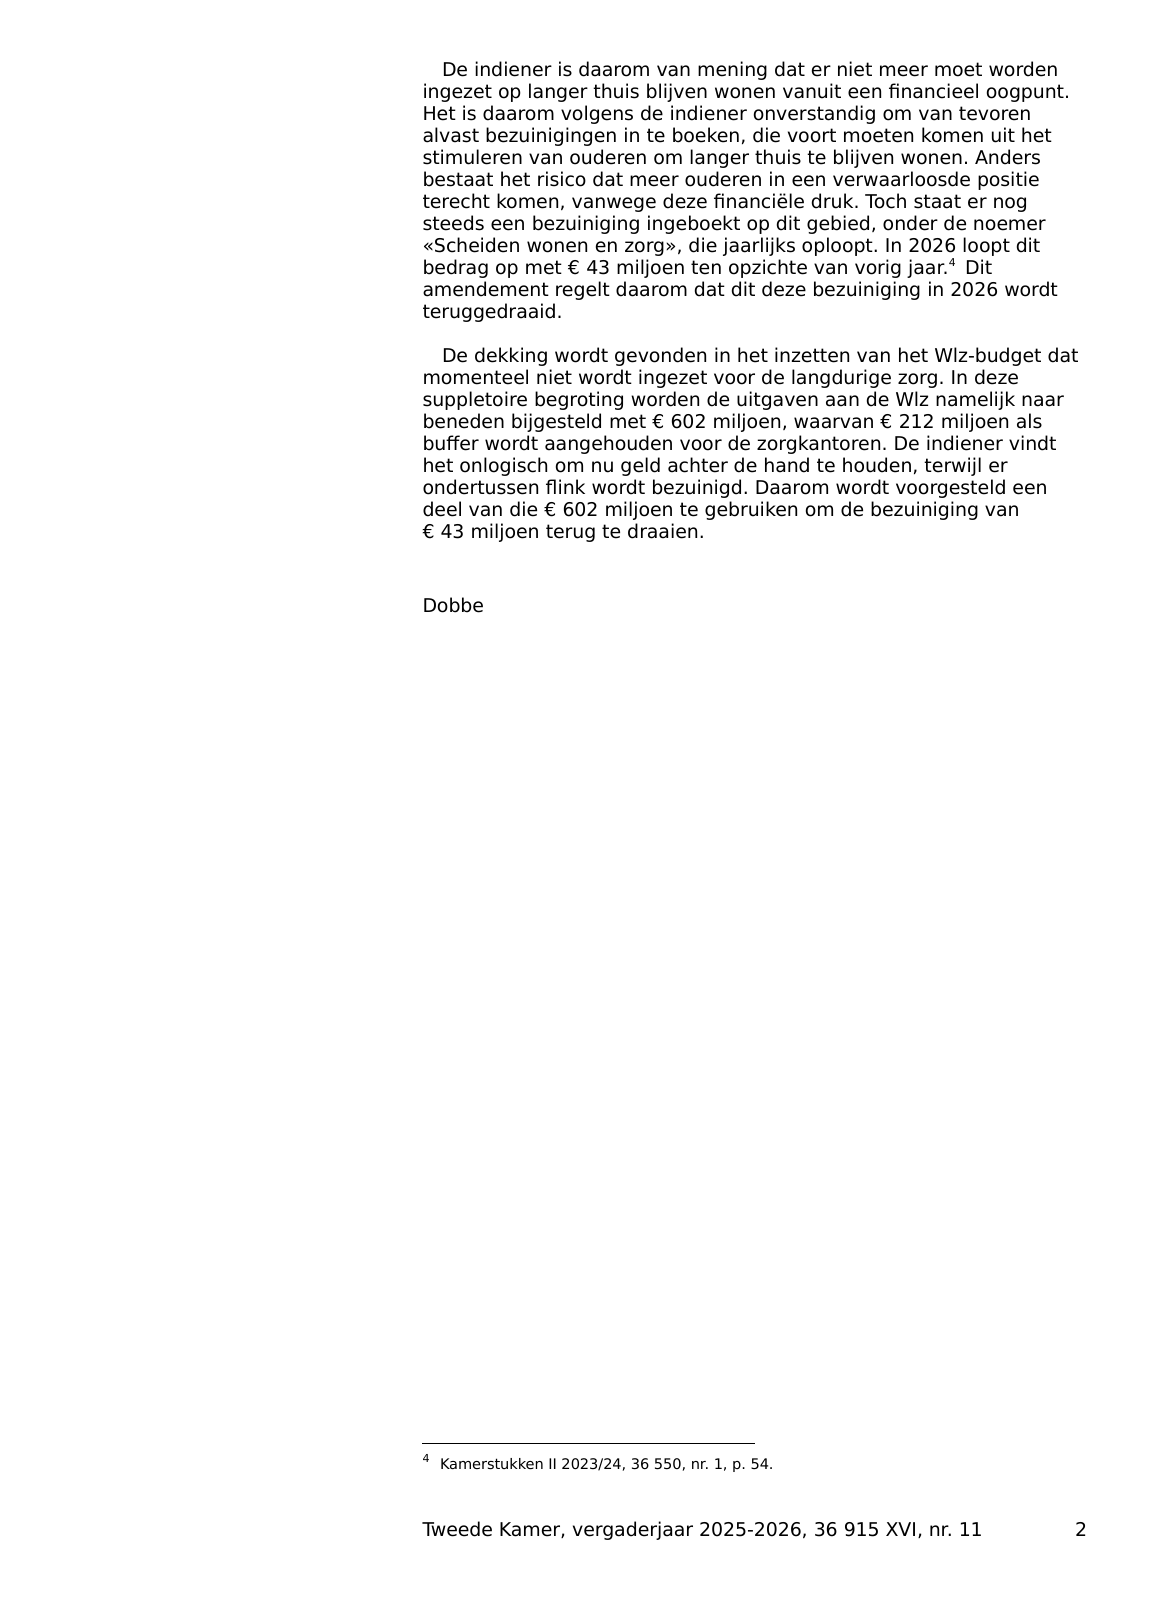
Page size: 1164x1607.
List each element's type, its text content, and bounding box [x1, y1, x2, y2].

text Dobbe [422, 573, 1087, 617]
text De dekking wordt gevonden in het inzetten van het Wlz-budget dat momenteel niet wordt ingezet voor de langdurige zorg. In deze suppletoire begroting worden de uitgaven aan de Wlz namelijk naar beneden bijgesteld met € 602 miljoen, waarvan € 212 miljoen als buffer wordt aangehouden voor de zorgkantoren. De indiener vindt het onlogisch om nu geld achter de hand te houden, terwijl er ondertussen flink wordt bezuinigd. Daarom wordt voorgesteld een deel van die € 602 miljoen te gebruiken om de bezuiniging van € 43 miljoen terug te draaien. [422, 345, 1087, 543]
text De indiener is daarom van mening dat er niet meer moet worden ingezet op langer thuis blijven wonen vanuit een financieel oogpunt. Het is daarom volgens de indiener onverstandig om van tevoren alvast bezuinigingen in te boeken, die voort moeten komen uit het stimuleren van ouderen om langer thuis te blijven wonen. Anders bestaat het risico dat meer ouderen in een verwaarloosde positie terecht komen, vanwege deze financiële druk. Toch staat er nog steeds een bezuiniging ingeboekt op dit gebied, onder de noemer «Scheiden wonen en zorg», die jaarlijks oploopt. In 2026 loopt dit bedrag op met € 43 miljoen ten opzichte van vorig jaar. Dit amendement regelt daarom dat dit deze bezuiniging in 2026 wordt teruggedraaid. [422, 59, 1087, 323]
text Kamerstukken II 2023/24, 36 550, nr. 1, p. 54. [422, 1452, 1087, 1474]
